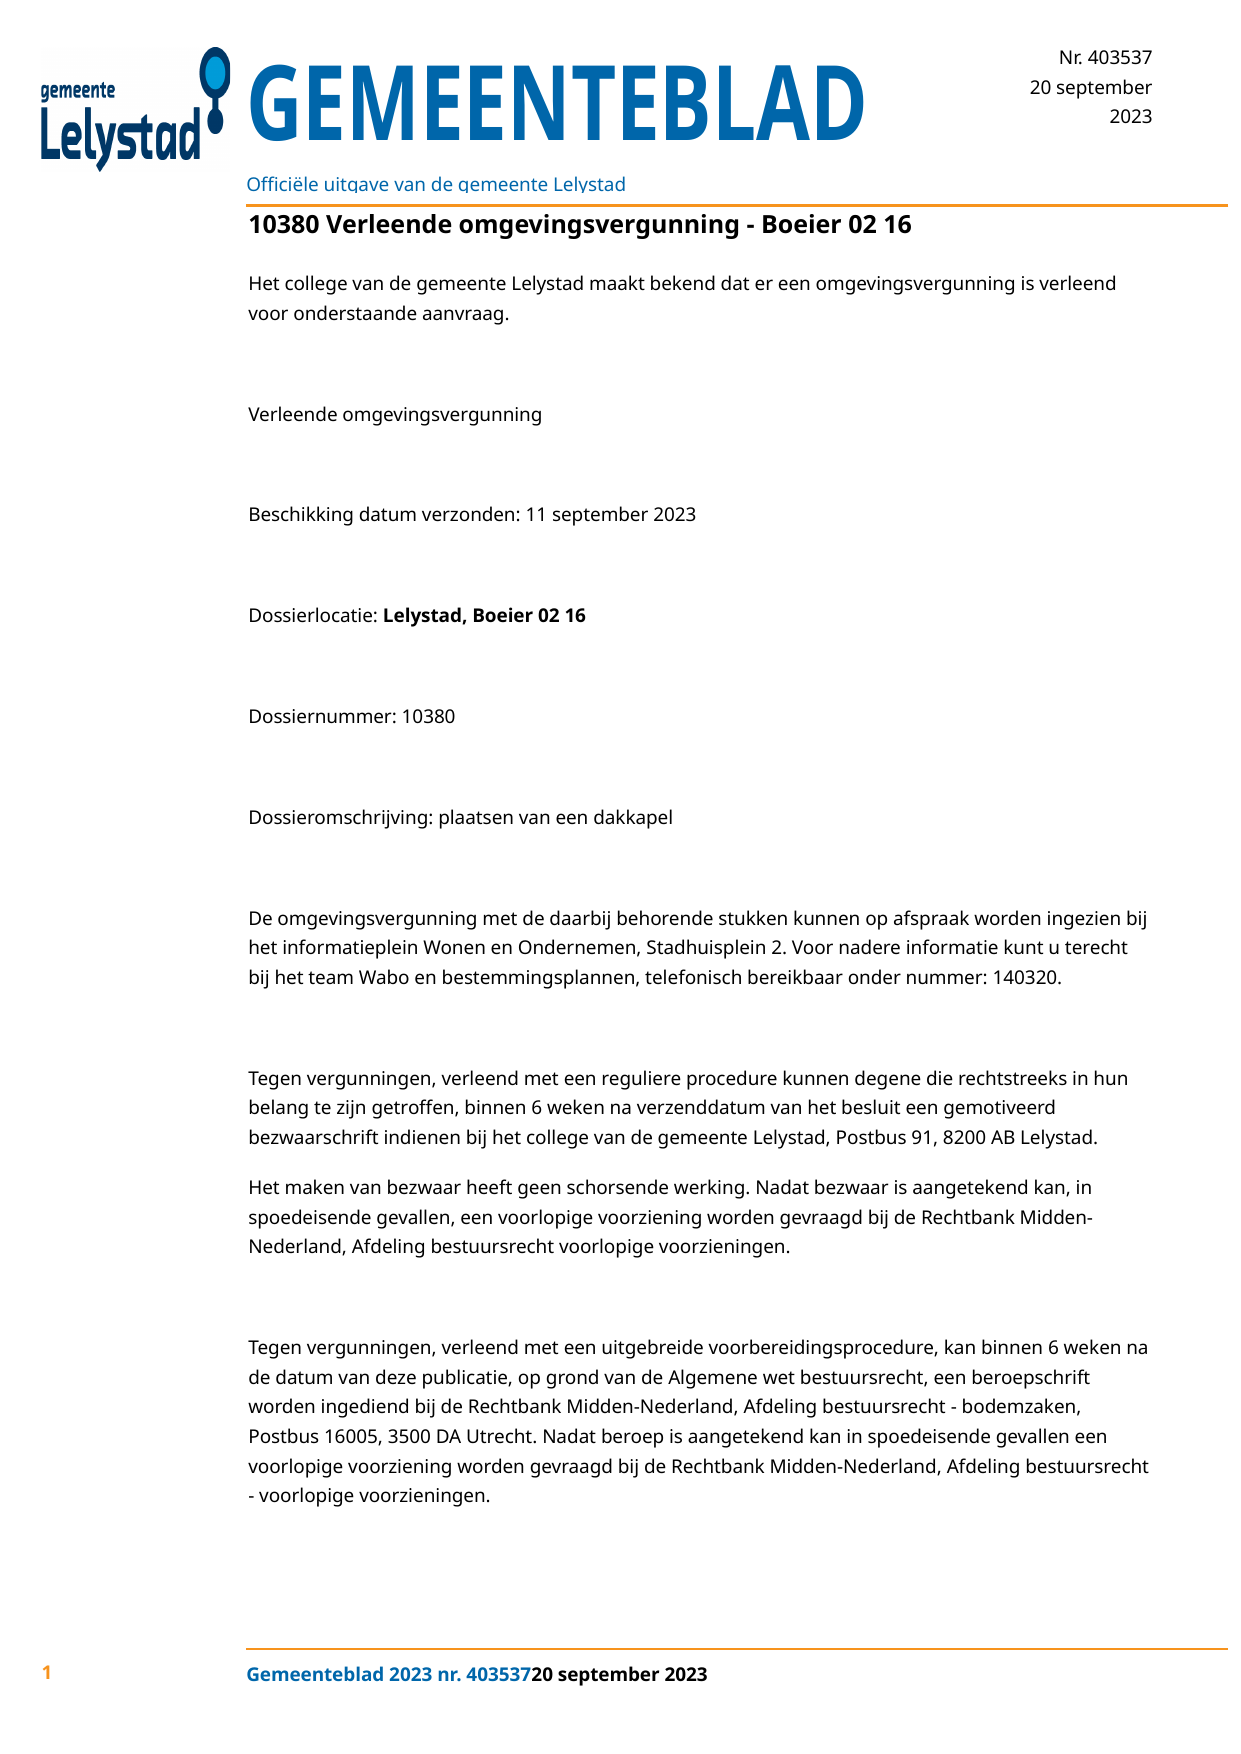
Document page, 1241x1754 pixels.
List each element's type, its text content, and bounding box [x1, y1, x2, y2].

text Tegen vergunningen, verleend met een reguliere procedure kunnen degene die rechtstreeks in hun belang te zijn getroffen, binnen 6 weken na verzenddatum van het besluit een gemotiveerd bezwaarschrift indienen bij het college van de gemeente Lelystad, Postbus 91, 8200 AB Lelystad. [248, 1065, 1152, 1150]
text Tegen vergunningen, verleend met een uitgebreide voorbereidingsprocedure, kan binnen 6 weken na de datum van deze publicatie, op grond van de Algemene wet bestuursrecht, een beroepschrift worden ingediend bij de Rechtbank Midden-Nederland, Afdeling bestuursrecht - bodemzaken, Postbus 16005, 3500 DA Utrecht. Nadat beroep is aangetekend kan in spoedeisende gevallen een voorlopige voorziening worden gevraagd bij de Rechtbank Midden-Nederland, Afdeling bestuursrecht - voorlopige voorzieningen. [248, 1334, 1152, 1508]
text De omgevingsvergunning met de daarbij behorende stukken kunnen op afspraak worden ingezien bij het informatieplein Wonen en Ondernemen, Stadhuisplein 2. Voor nadere informatie kunt u terecht bij het team Wabo en bestemmingsplannen, telefonisch bereikbaar onder nummer: 140320. [248, 905, 1152, 990]
text 10380 Verleende omgevingsvergunning - Boeier 02 16 [248, 207, 1152, 241]
text Het college van de gemeente Lelystad maakt bekend dat er een omgevingsvergunning is verleend voor onderstaande aanvraag. [248, 270, 1152, 326]
picture [41, 47, 231, 172]
text Het maken van bezwaar heeft geen schorsende werking. Nadat bezwaar is aangetekend kan, in spoedeisende gevallen, een voorlopige voorziening worden gevraagd bij de Rechtbank Midden-Nederland, Afdeling bestuursrecht voorlopige voorzieningen. [248, 1174, 1152, 1259]
text Dossiernummer: 10380 [248, 703, 1152, 729]
text Beschikking datum verzonden: 11 september 2023 [248, 502, 1152, 527]
text Verleende omgevingsvergunning [248, 401, 1152, 426]
text Dossieromschrijving: plaatsen van een dakkapel [248, 804, 1152, 830]
text Dossierlocatie: Lelystad, Boeier 02 16 [248, 602, 1152, 628]
